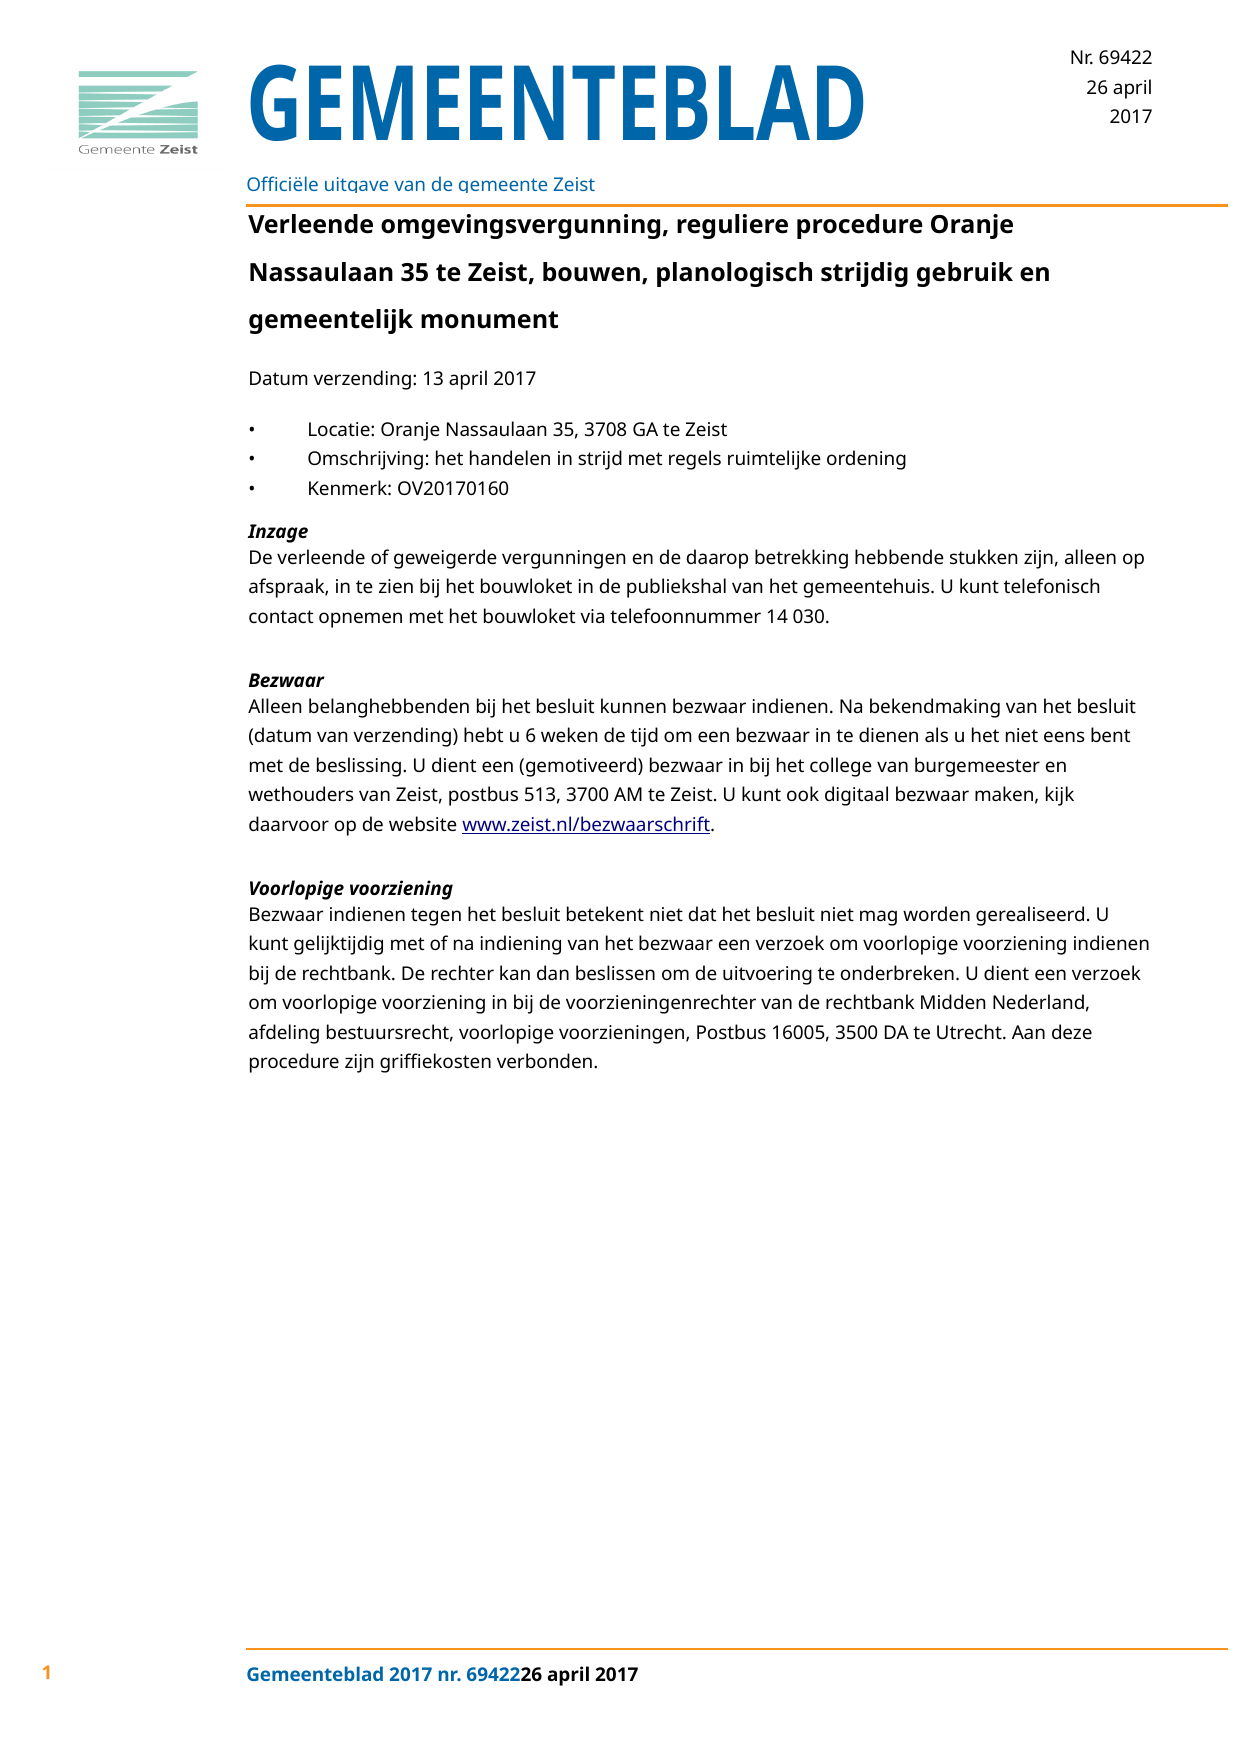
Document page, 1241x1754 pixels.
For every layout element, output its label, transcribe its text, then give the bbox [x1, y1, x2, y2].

picture [41, 47, 231, 172]
text Inzage [248, 518, 1152, 544]
text Verleende omgevingsvergunning, reguliere procedure Oranje Nassaulaan 35 te Zeist, bouwen, planologisch strijdig gebruik en gemeentelijk monument [248, 207, 1152, 336]
list Kenmerk: OV20170160 [248, 475, 1152, 501]
list Locatie: Oranje Nassaulaan 35, 3708 GA te Zeist [248, 416, 1152, 442]
list Omschrijving: het handelen in strijd met regels ruimtelijke ordening [248, 446, 1152, 471]
text Voorlopige voorziening [248, 875, 1152, 901]
text De verleende of geweigerde vergunningen en de daarop betrekking hebbende stukken zijn, alleen op afspraak, in te zien bij het bouwloket in de publiekshal van het gemeentehuis. U kunt telefonisch contact opnemen met het bouwloket via telefoonnummer 14 030. [248, 544, 1152, 629]
text Datum verzending: 13 april 2017 [248, 366, 1152, 391]
text Bezwaar [248, 667, 1152, 693]
text Alleen belanghebbenden bij het besluit kunnen bezwaar indienen. Na bekendmaking van het besluit (datum van verzending) hebt u 6 weken de tijd om een bezwaar in te dienen als u het niet eens bent met de beslissing. U dient een (gemotiveerd) bezwaar in bij het college van burgemeester en wethouders van Zeist, postbus 513, 3700 AM te Zeist. U kunt ook digitaal bezwaar maken, kijk daarvoor op de website www.zeist.nl/bezwaarschrift. [248, 693, 1152, 837]
text Bezwaar indienen tegen het besluit betekent niet dat het besluit niet mag worden gerealiseerd. U kunt gelijktijdig met of na indiening van het bezwaar een verzoek om voorlopige voorziening indienen bij de rechtbank. De rechter kan dan beslissen om de uitvoering te onderbreken. U dient een verzoek om voorlopige voorziening in bij de voorzieningenrechter van de rechtbank Midden Nederland, afdeling bestuursrecht, voorlopige voorzieningen, Postbus 16005, 3500 DA te Utrecht. Aan deze procedure zijn griffiekosten verbonden. [248, 901, 1152, 1074]
